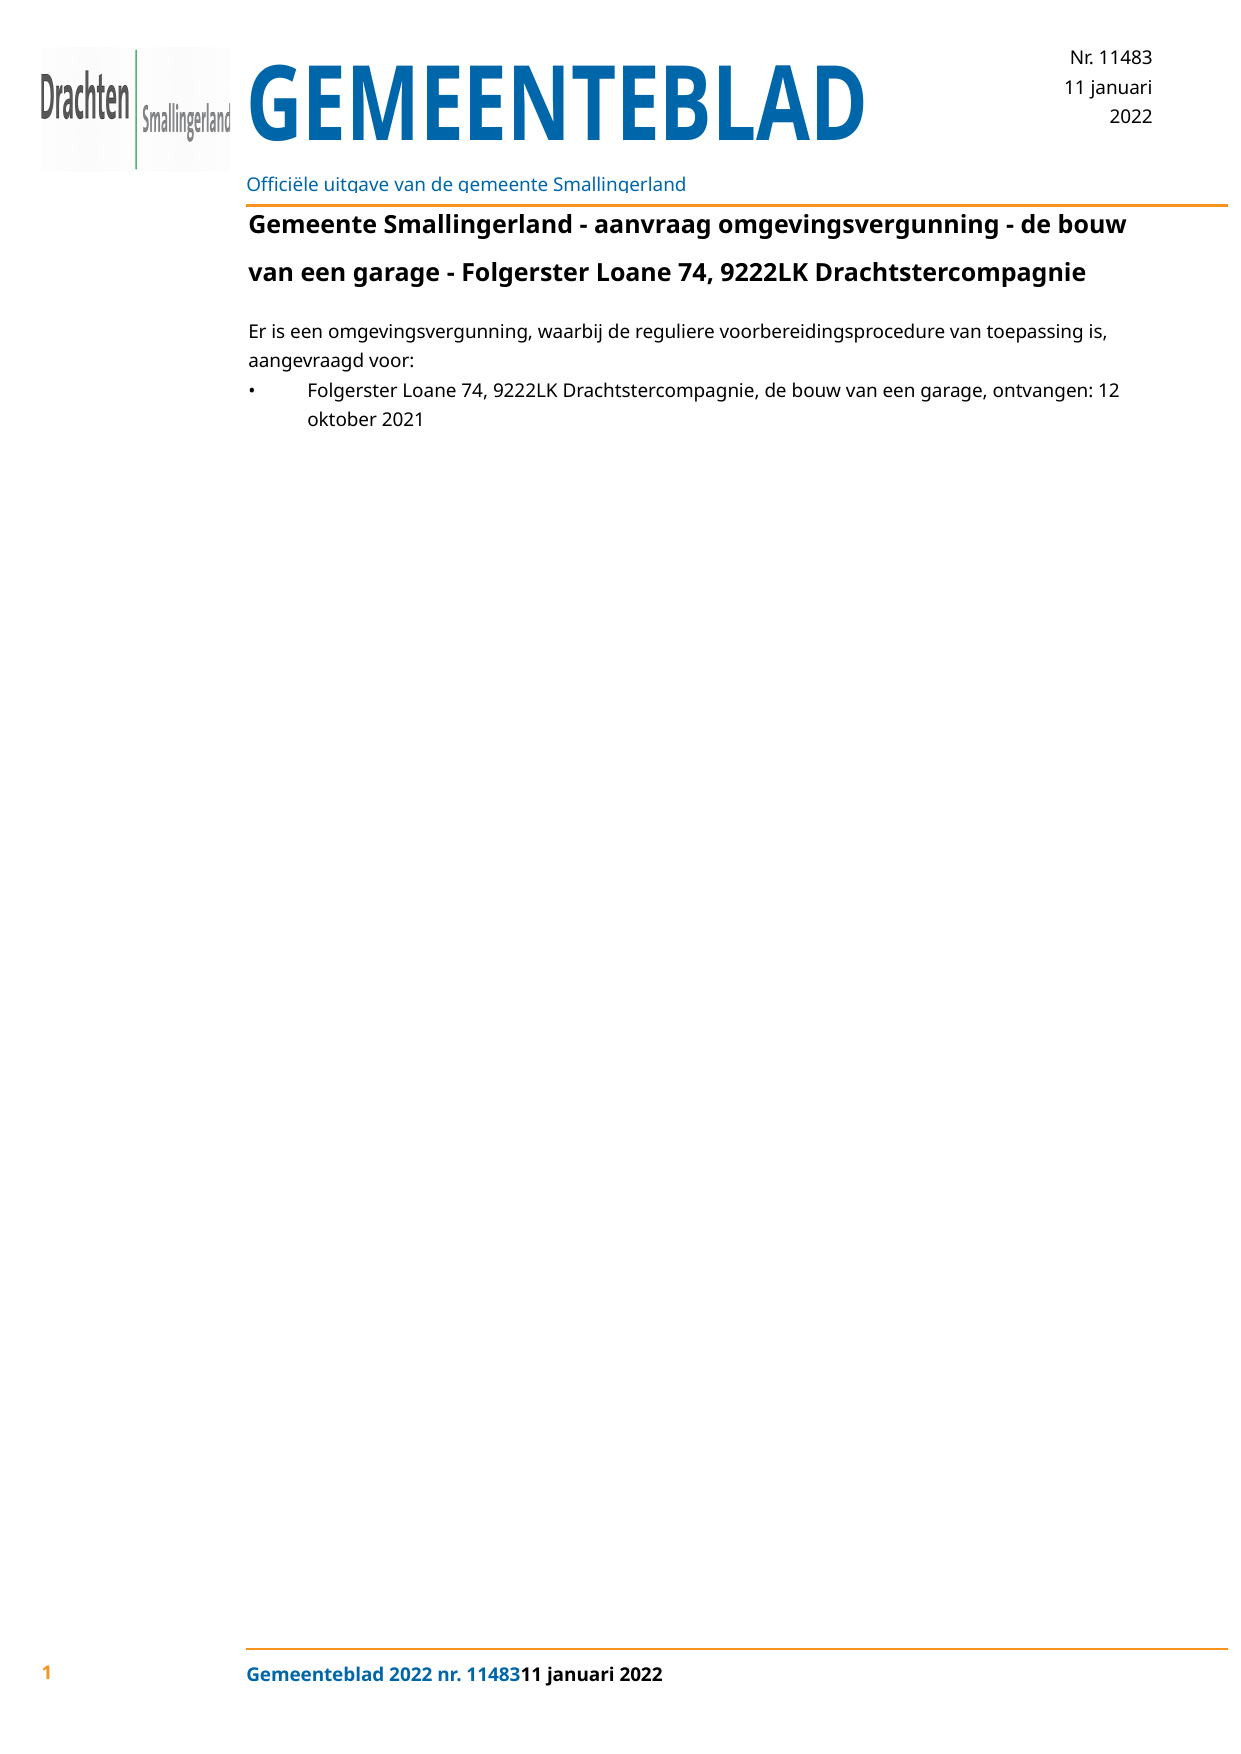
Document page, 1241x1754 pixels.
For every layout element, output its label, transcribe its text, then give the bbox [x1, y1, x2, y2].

text Gemeente Smallingerland - aanvraag omgevingsvergunning - de bouw van een garage - Folgerster Loane 74, 9222LK Drachtstercompagnie [248, 207, 1152, 288]
list Folgerster Loane 74, 9222LK Drachtstercompagnie, de bouw van een garage, ontvangen: 12 oktober 2021 [248, 377, 1152, 432]
picture [41, 47, 231, 172]
text Er is een omgevingsvergunning, waarbij de reguliere voorbereidingsprocedure van toepassing is, aangevraagd voor: [248, 318, 1152, 373]
